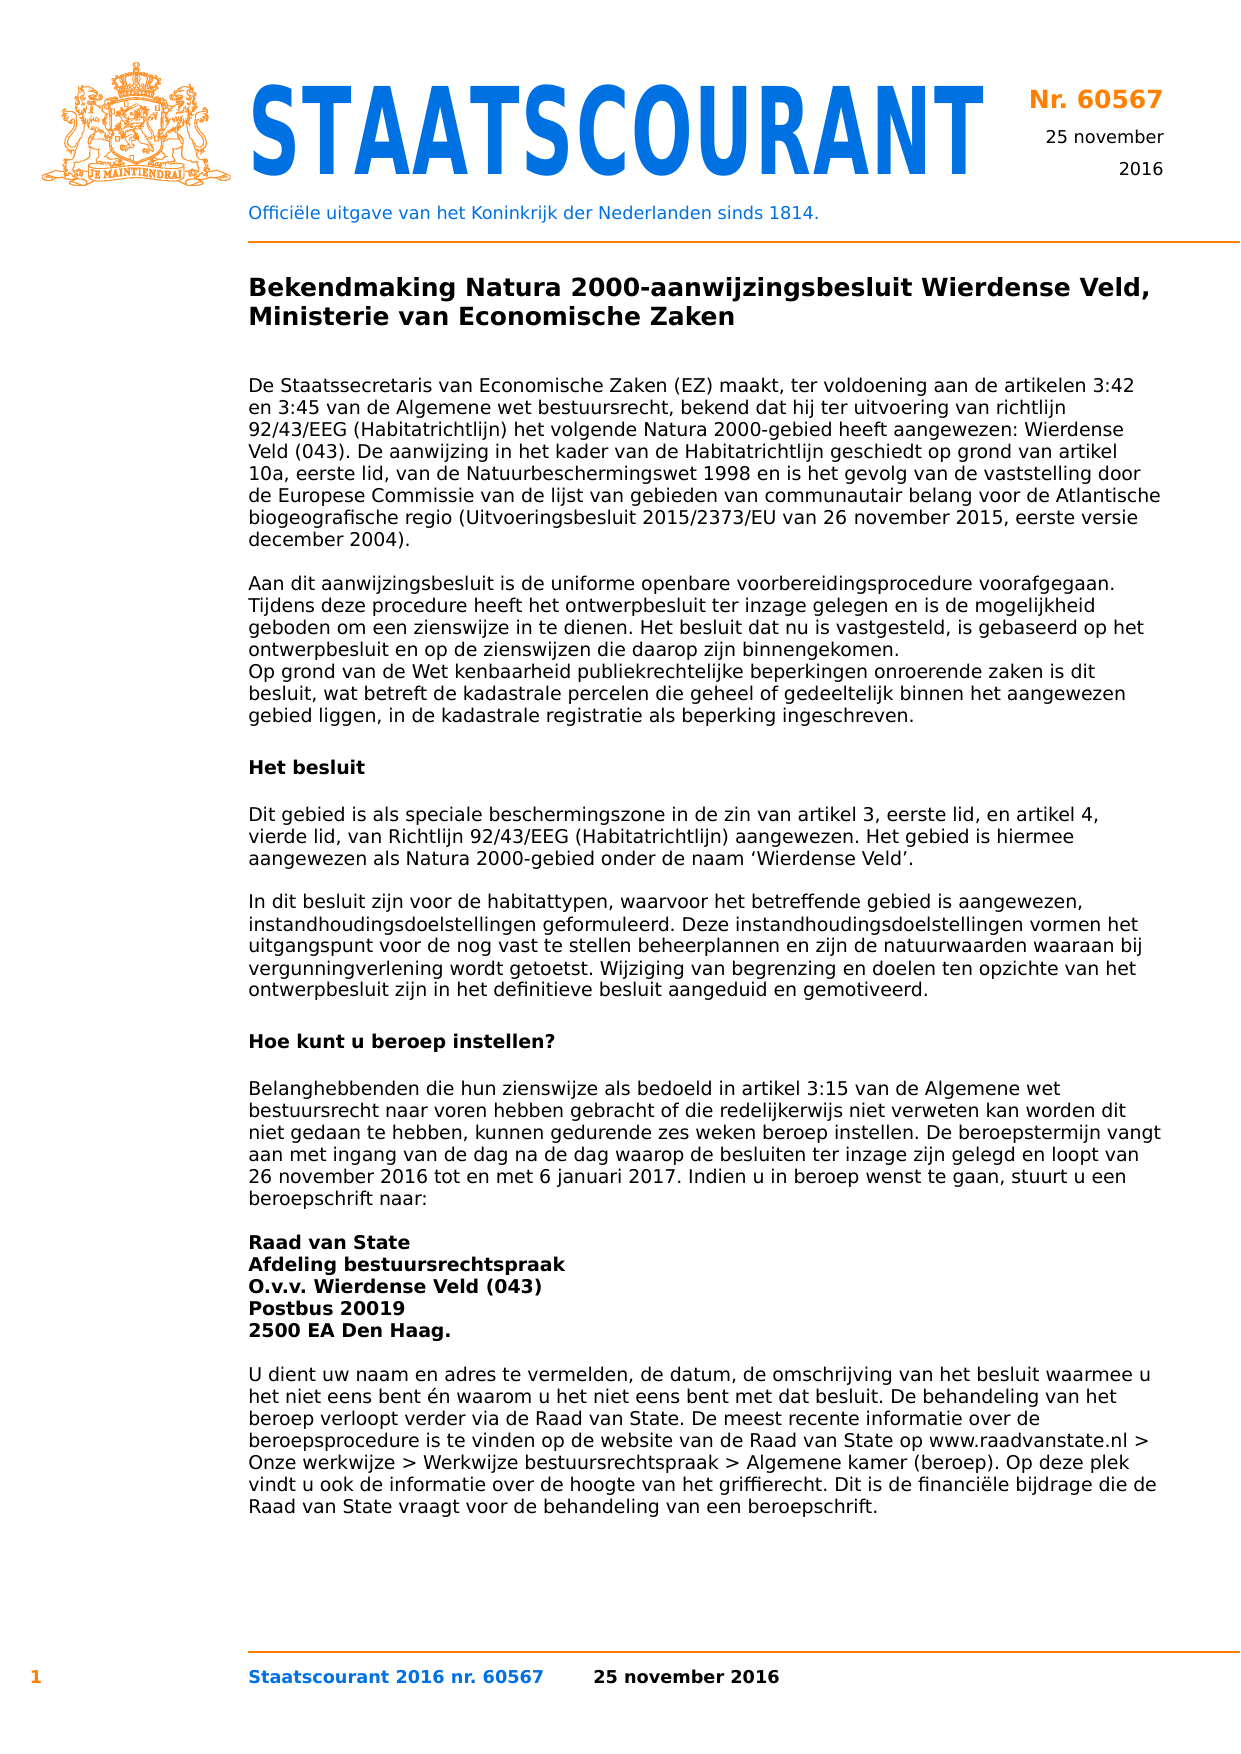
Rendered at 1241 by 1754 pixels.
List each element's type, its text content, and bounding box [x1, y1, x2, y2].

subtitle Het besluit [248, 757, 1163, 779]
text U dient uw naam en adres te vermelden, de datum, de omschrijving van het besluit waarmee u het niet eens bent én waarom u het niet eens bent met dat besluit. De behandeling van het beroep verloopt verder via de Raad van State. De meest recente informatie over de beroepsprocedure is te vinden op de website van de Raad van State op www.raadvanstate.nl > Onze werkwijze > Werkwijze bestuursrechtspraak > Algemene kamer (beroep). Op deze plek vindt u ook de informatie over de hoogte van het griffierecht. Dit is de financiële bijdrage die de Raad van State vraagt voor de behandeling van een beroepschrift. [248, 1364, 1163, 1518]
subtitle Hoe kunt u beroep instellen? [248, 1031, 1163, 1053]
text De Staatssecretaris van Economische Zaken (EZ) maakt, ter voldoening aan de artikelen 3:42 en 3:45 van de Algemene wet bestuursrecht, bekend dat hij ter uitvoering van richtlijn 92/43/EEG (Habitatrichtlijn) het volgende Natura 2000-gebied heeft aangewezen: Wierdense Veld (043). De aanwijzing in het kader van de Habitatrichtlijn geschiedt op grond van artikel 10a, eerste lid, van de Natuurbeschermingswet 1998 en is het gevolg van de vaststelling door de Europese Commissie van de lijst van gebieden van communautair belang voor de Atlantische biogeografische regio (Uitvoeringsbesluit 2015/2373/EU van 26 november 2015, eerste versie december 2004). [248, 375, 1163, 551]
text 2500 EA Den Haag. [248, 1320, 1163, 1342]
table_cell 25 november [998, 121, 1240, 153]
text O.v.v. Wierdense Veld (043) [248, 1276, 1163, 1298]
text Dit gebied is als speciale beschermingszone in de zin van artikel 3, eerste lid, en artikel 4, vierde lid, van Richtlijn 92/43/EEG (Habitatrichtlijn) aangewezen. Het gebied is hiermee aangewezen als Natura 2000-gebied onder de naam ‘Wierdense Veld’. [248, 804, 1163, 869]
table_header STAATSCOURANT [248, 62, 998, 203]
text Postbus 20019 [248, 1298, 1163, 1320]
text Belanghebbenden die hun zienswijze als bedoeld in artikel 3:15 van de Algemene wet bestuursrecht naar voren hebben gebracht of die redelijkerwijs niet verweten kan worden dit niet gedaan te hebben, kunnen gedurende zes weken beroep instellen. De beroepstermijn vangt aan met ingang van de dag na de dag waarop de besluiten ter inzage zijn gelegd en loopt van 26 november 2016 tot en met 6 januari 2017. Indien u in beroep wenst te gaan, stuurt u een beroepschrift naar: [248, 1078, 1163, 1210]
subtitle Bekendmaking Natura 2000-aanwijzingsbesluit Wierdense Veld, Ministerie van Economische Zaken [248, 273, 1163, 331]
text Op grond van de Wet kenbaarheid publiekrechtelijke beperkingen onroerende zaken is dit besluit, wat betreft de kadastrale percelen die geheel of gedeeltelijk binnen het aangewezen gebied liggen, in de kadastrale registratie als beperking ingeschreven. [248, 661, 1163, 727]
text In dit besluit zijn voor de habitattypen, waarvoor het betreffende gebied is aangewezen, instandhoudingsdoelstellingen geformuleerd. Deze instandhoudingsdoelstellingen vormen het uitgangspunt voor de nog vast te stellen beheerplannen en zijn de natuurwaarden waaraan bij vergunningverlening wordt getoetst. Wijziging van begrenzing en doelen ten opzichte van het ontwerpbesluit zijn in het definitieve besluit aangeduid en gemotiveerd. [248, 891, 1163, 1001]
text Raad van State [248, 1232, 1163, 1254]
table_header Nr. 60567 [998, 62, 1240, 121]
text Aan dit aanwijzingsbesluit is de uniforme openbare voorbereidingsprocedure voorafgegaan. Tijdens deze procedure heeft het ontwerpbesluit ter inzage gelegen en is de mogelijkheid geboden om een zienswijze in te dienen. Het besluit dat nu is vastgesteld, is gebaseerd op het ontwerpbesluit en op de zienswijzen die daarop zijn binnengekomen. [248, 573, 1163, 661]
table_cell Officiële uitgave van het Koninkrijk der Nederlanden sinds 1814. [248, 203, 1240, 241]
picture [41, 62, 231, 186]
table_header [25, 62, 248, 241]
text Afdeling bestuursrechtspraak [248, 1254, 1163, 1276]
table_cell 2016 [998, 153, 1240, 203]
